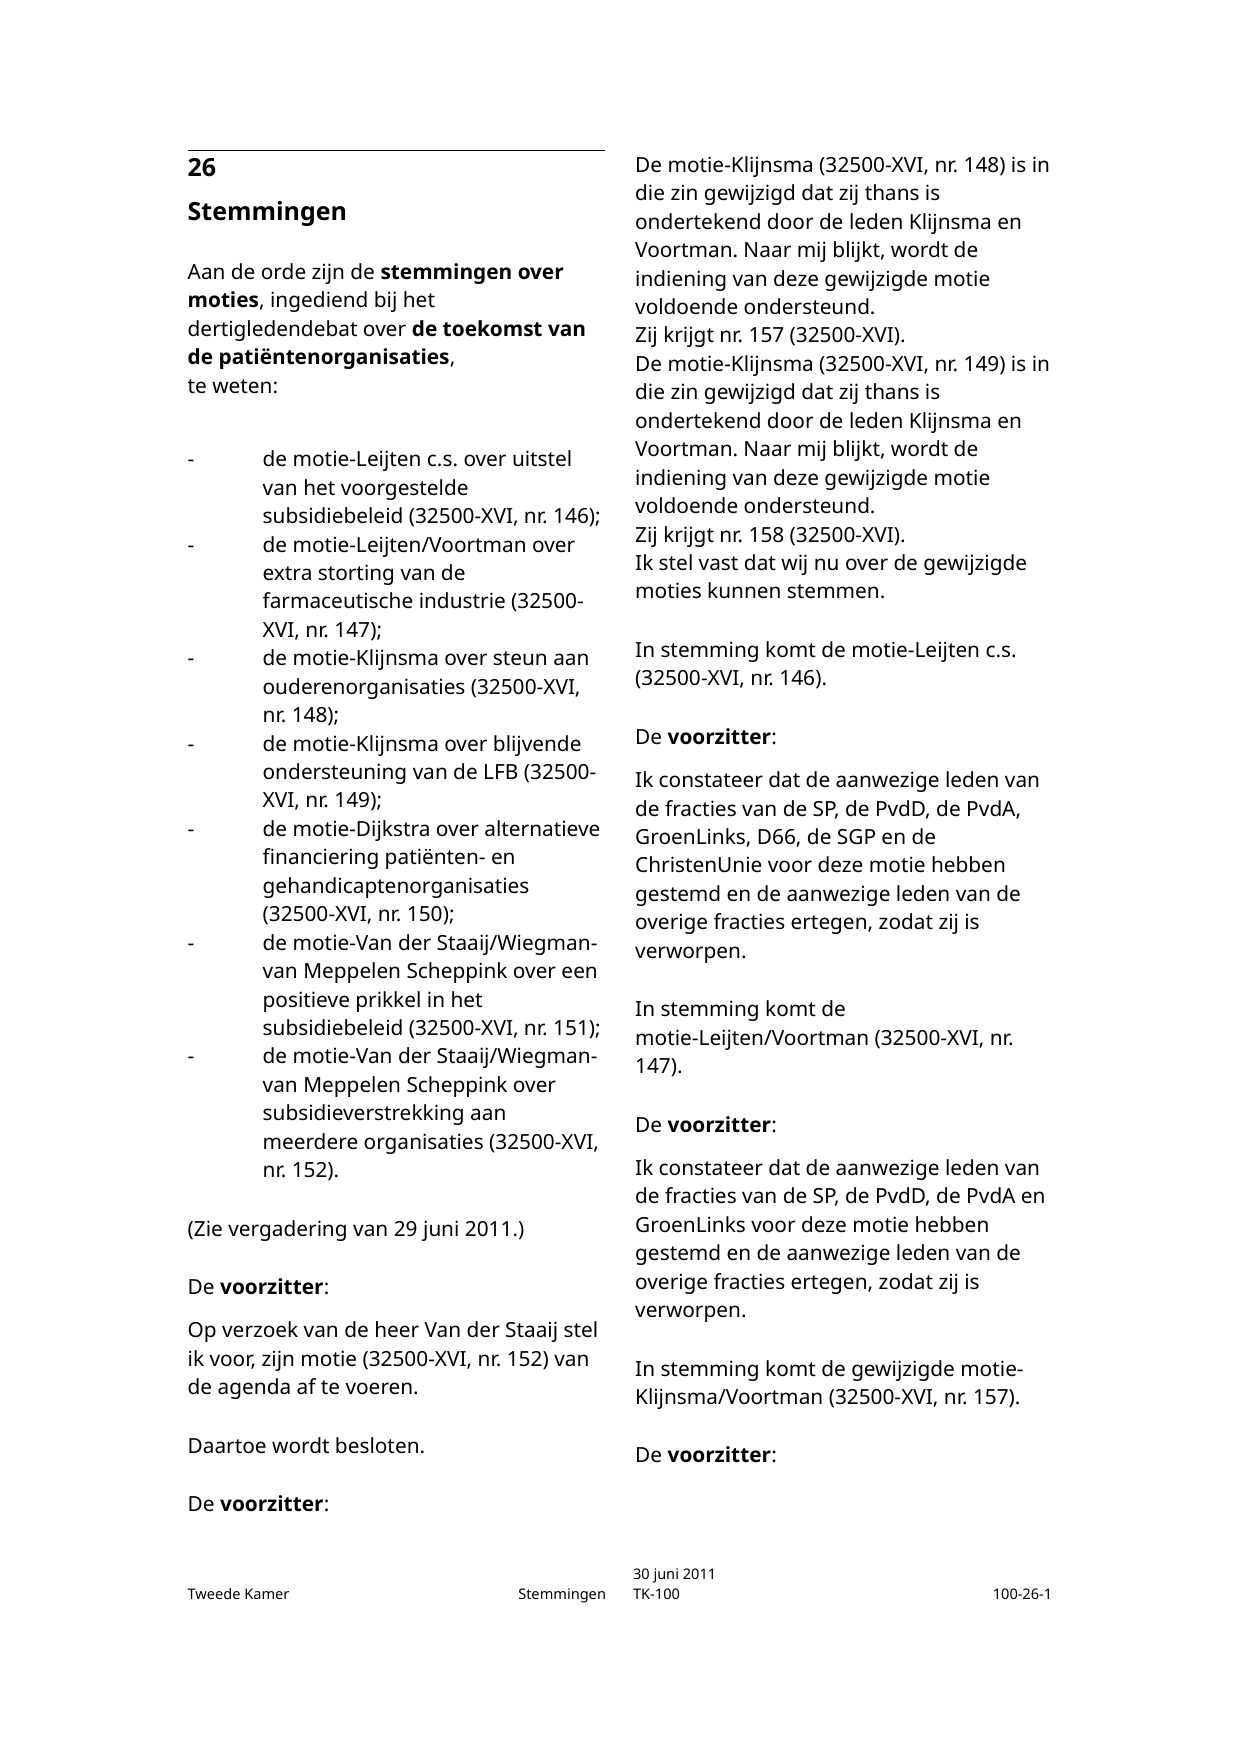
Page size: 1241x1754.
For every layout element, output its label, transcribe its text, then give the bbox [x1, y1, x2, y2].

text In stemming komt de motie-Leijten/Voortman (32500-XVI, nr. 147). [635, 994, 1053, 1080]
text De motie-Klijnsma (32500-XVI, nr. 149) is in die zin gewijzigd dat zij thans is ondertekend door de leden Klijnsma en Voortman. Naar mij blijkt, wordt de indiening van deze gewijzigde motie voldoende ondersteund. [635, 349, 1053, 520]
text Stemmingen [187, 193, 605, 227]
text (Zie vergadering van 29 juni 2011.) [187, 1214, 605, 1242]
list de motie-Leijten c.s. over uitstel van het voorgestelde subsidiebeleid (32500-XVI, nr. 146); [187, 444, 605, 530]
text 26 [187, 151, 605, 184]
list de motie-Klijnsma over blijvende ondersteuning van de LFB (32500-XVI, nr. 149); [187, 729, 605, 814]
text De voorzitter: [635, 1441, 1053, 1469]
list de motie-Van der Staaij/Wiegman-van Meppelen Scheppink over subsidieverstrekking aan meerdere organisaties (32500-XVI, nr. 152). [187, 1042, 605, 1184]
text De motie-Klijnsma (32500-XVI, nr. 148) is in die zin gewijzigd dat zij thans is ondertekend door de leden Klijnsma en Voortman. Naar mij blijkt, wordt de indiening van deze gewijzigde motie voldoende ondersteund. [635, 150, 1053, 321]
text De voorzitter: [187, 1272, 605, 1301]
text Aan de orde zijn de stemmingen over moties, ingediend bij het dertigledendebat over de toekomst van de patiëntenorganisaties, [187, 257, 605, 371]
text Ik stel vast dat wij nu over de gewijzigde moties kunnen stemmen. [635, 548, 1053, 605]
text te weten: [187, 371, 605, 399]
list de motie-Van der Staaij/Wiegman-van Meppelen Scheppink over een positieve prikkel in het subsidiebeleid (32500-XVI, nr. 151); [187, 928, 605, 1042]
text Zij krijgt nr. 158 (32500-XVI). [635, 520, 1053, 548]
text Zij krijgt nr. 157 (32500-XVI). [635, 321, 1053, 349]
list de motie-Leijten/Voortman over extra storting van de farmaceutische industrie (32500-XVI, nr. 147); [187, 530, 605, 643]
text Op verzoek van de heer Van der Staaij stel ik voor, zijn motie (32500-XVI, nr. 152) van de agenda af te voeren. [187, 1316, 605, 1401]
text In stemming komt de gewijzigde motie-Klijnsma/Voortman (32500-XVI, nr. 157). [635, 1354, 1053, 1411]
text In stemming komt de motie-Leijten c.s. (32500-XVI, nr. 146). [635, 635, 1053, 692]
text Ik constateer dat de aanwezige leden van de fracties van de SP, de PvdD, de PvdA en GroenLinks voor deze motie hebben gestemd en de aanwezige leden van de overige fracties ertegen, zodat zij is verworpen. [635, 1153, 1053, 1324]
text De voorzitter: [635, 1110, 1053, 1138]
text Ik constateer dat de aanwezige leden van de fracties van de SP, de PvdD, de PvdA, GroenLinks, D66, de SGP en de ChristenUnie voor deze motie hebben gestemd en de aanwezige leden van de overige fracties ertegen, zodat zij is verworpen. [635, 765, 1053, 964]
list de motie-Klijnsma over steun aan ouderenorganisaties (32500-XVI, nr. 148); [187, 643, 605, 729]
text De voorzitter: [187, 1489, 605, 1518]
text Daartoe wordt besloten. [187, 1431, 605, 1459]
list de motie-Dijkstra over alternatieve financiering patiënten- en gehandicaptenorganisaties (32500-XVI, nr. 150); [187, 814, 605, 928]
text De voorzitter: [635, 722, 1053, 750]
